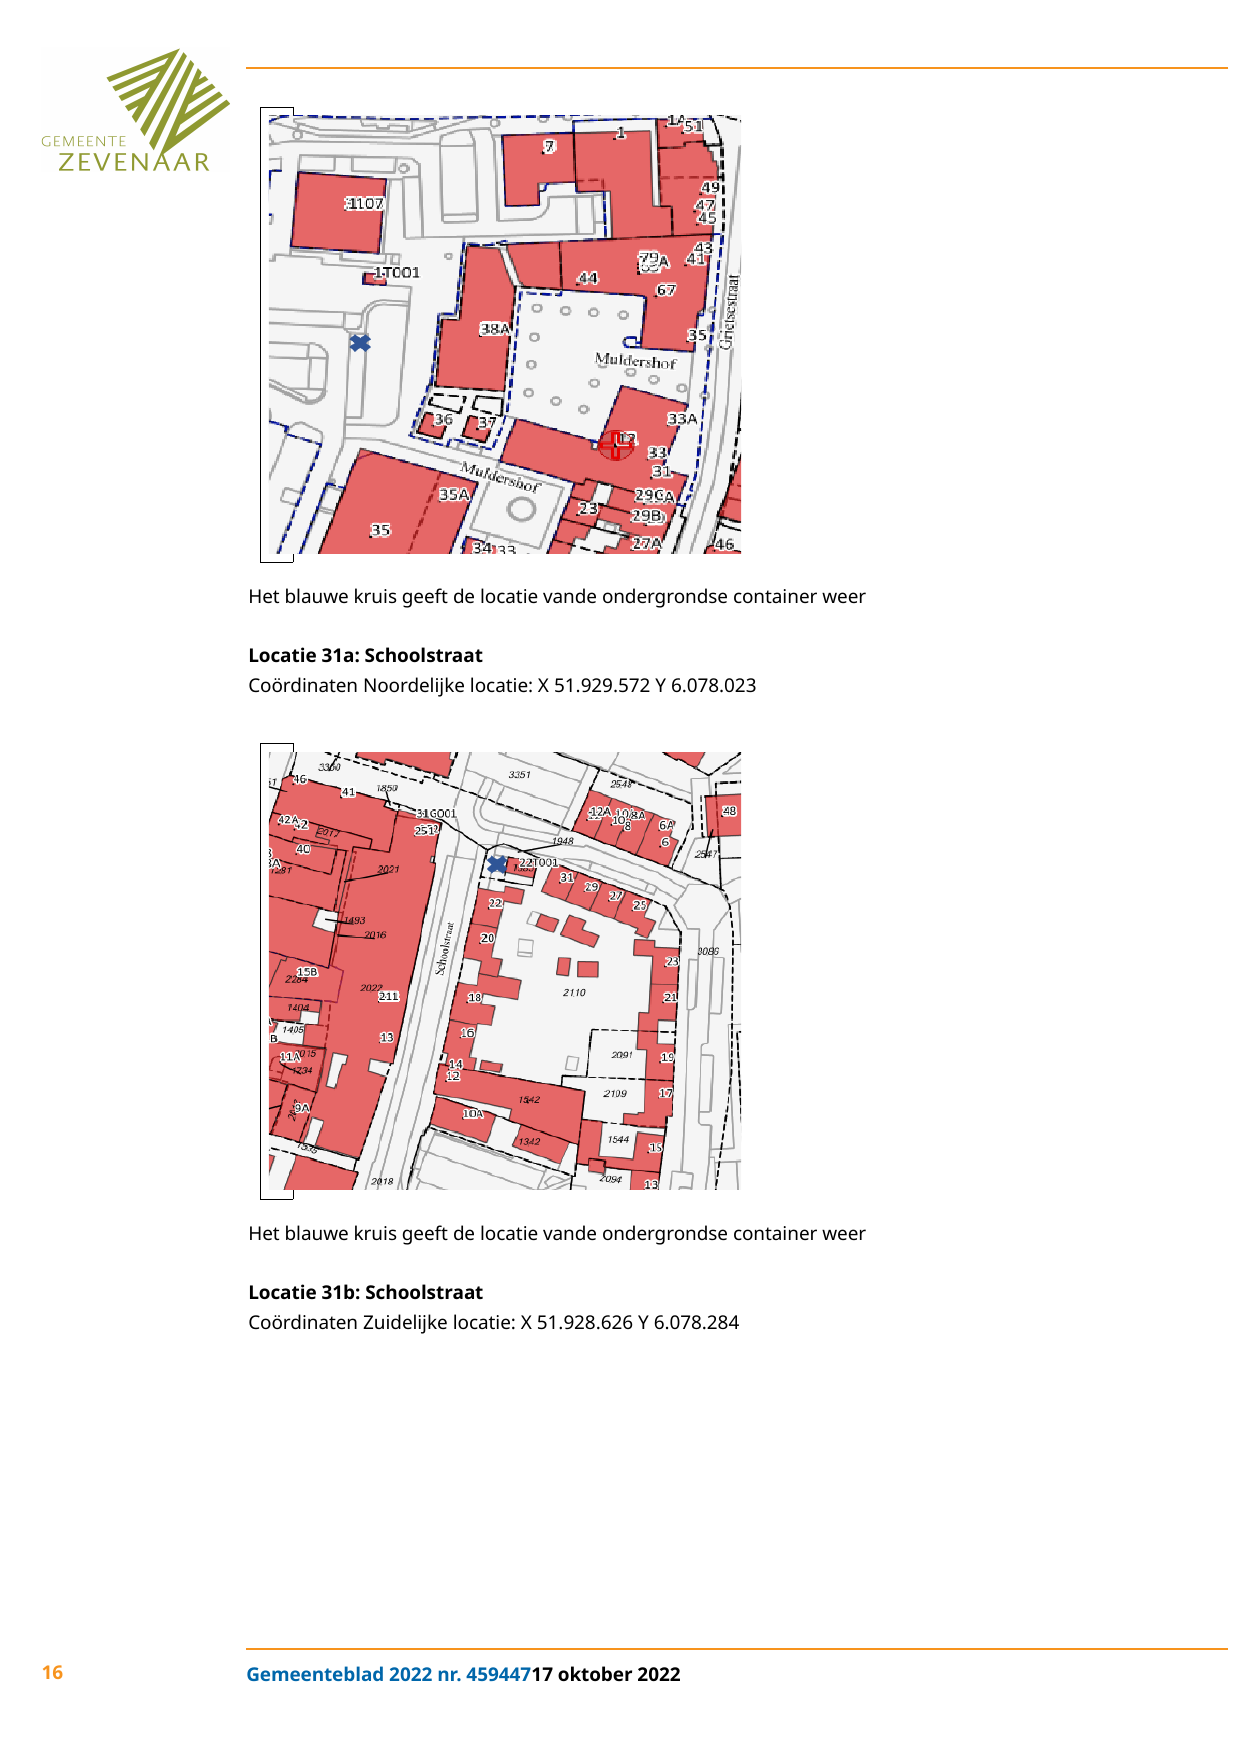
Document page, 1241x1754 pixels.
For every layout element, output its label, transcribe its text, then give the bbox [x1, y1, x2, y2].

text Het blauwe kruis geeft de locatie vande ondergrondse container weer [248, 1220, 1152, 1246]
text Coördinaten Zuidelijke locatie: X 51.928.626 Y 6.078.284 [248, 1309, 1152, 1335]
picture [268, 752, 742, 1190]
picture [41, 47, 231, 172]
text Het blauwe kruis geeft de locatie vande ondergrondse container weer [248, 583, 1152, 609]
text Locatie 31a: Schoolstraat [248, 643, 1152, 668]
text Coördinaten Noordelijke locatie: X 51.929.572 Y 6.078.023 [248, 672, 1152, 698]
text Locatie 31b: Schoolstraat [248, 1279, 1152, 1305]
picture [268, 115, 742, 554]
